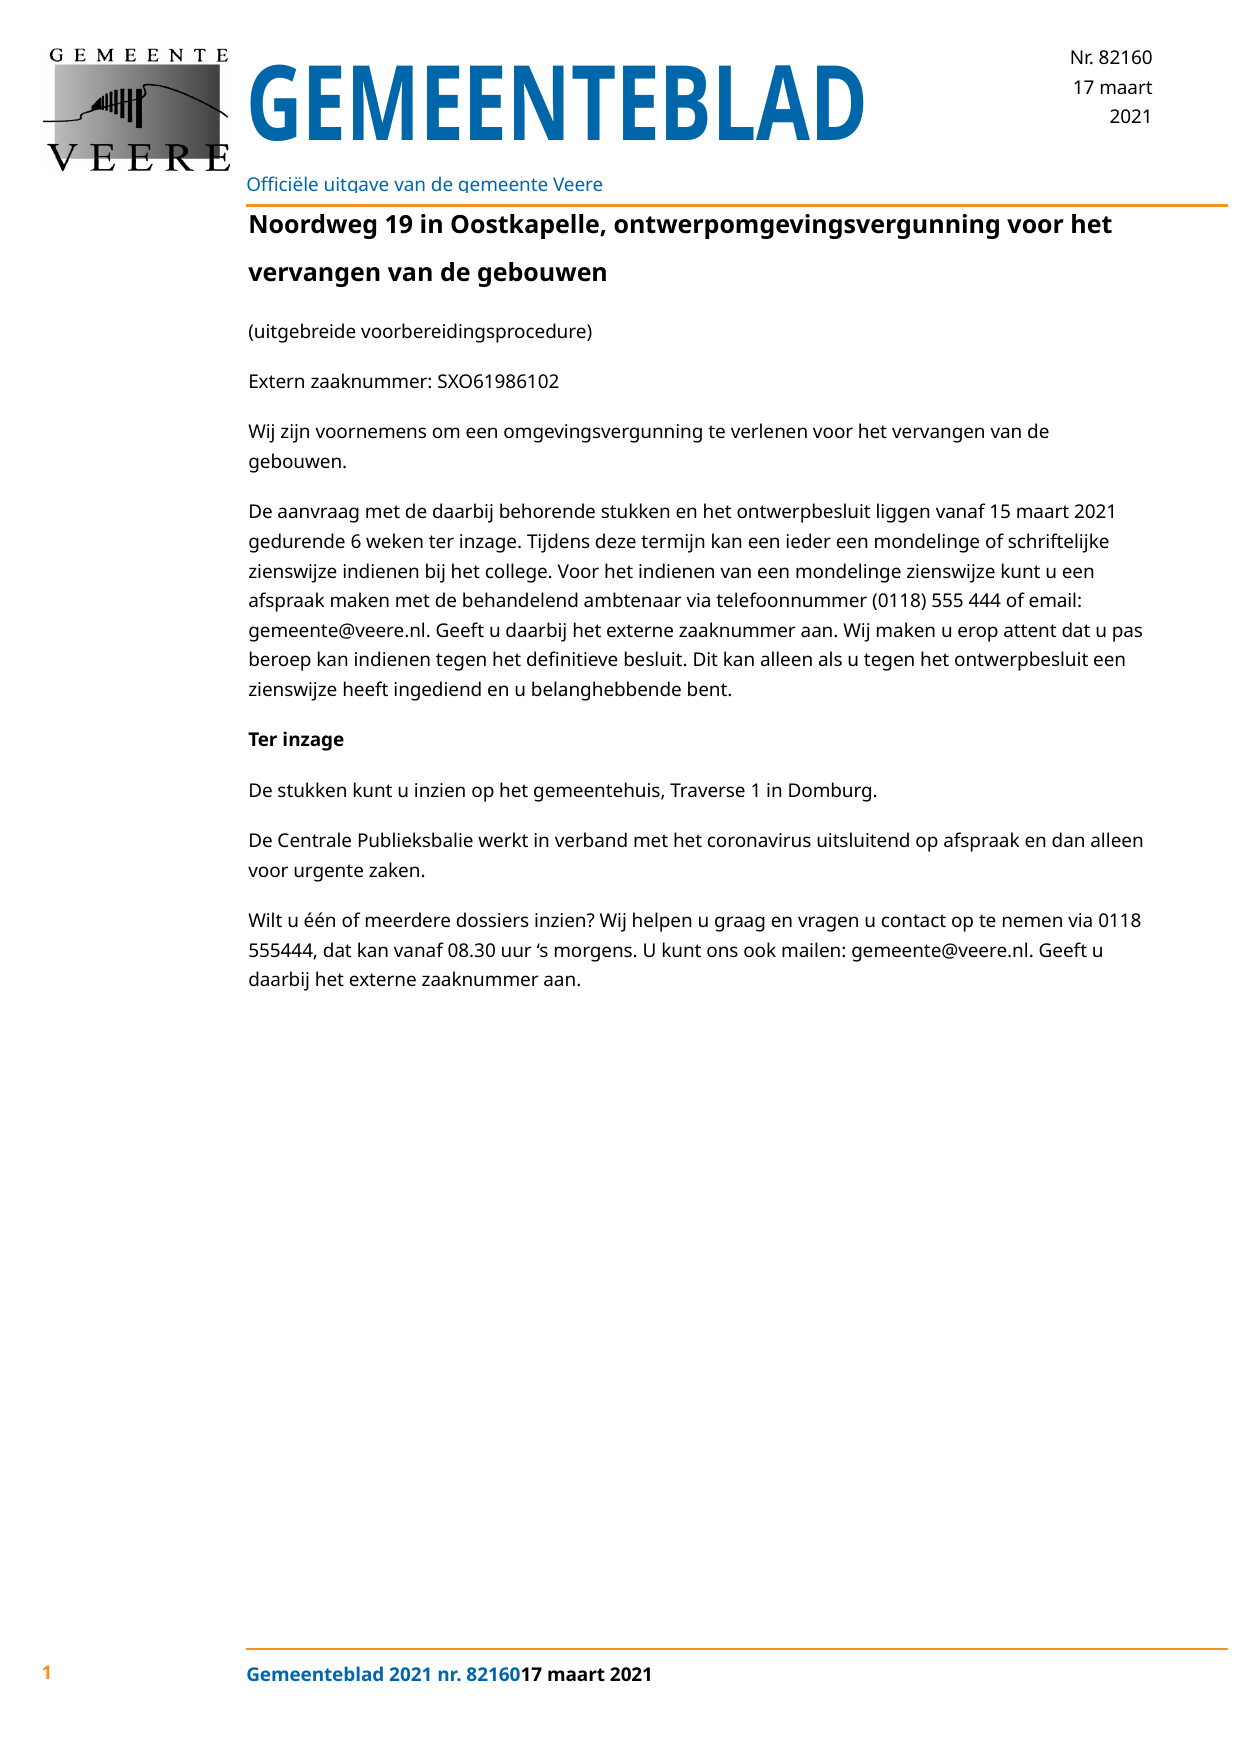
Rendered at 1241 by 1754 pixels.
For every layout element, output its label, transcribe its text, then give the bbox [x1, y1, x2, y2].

text Wilt u één of meerdere dossiers inzien? Wij helpen u graag en vragen u contact op te nemen via 0118 555444, dat kan vanaf 08.30 uur ‘s morgens. U kunt ons ook mailen: gemeente@veere.nl. Geeft u daarbij het externe zaaknummer aan. [248, 907, 1152, 992]
text (uitgebreide voorbereidingsprocedure) [248, 318, 1152, 344]
text Noordweg 19 in Oostkapelle, ontwerpomgevingsvergunning voor het vervangen van de gebouwen [248, 207, 1152, 288]
text De stukken kunt u inzien op het gemeentehuis, Traverse 1 in Domburg. [248, 777, 1152, 803]
text Ter inzage [248, 727, 1152, 752]
text De aanvraag met de daarbij behorende stukken en het ontwerpbesluit liggen vanaf 15 maart 2021 gedurende 6 weken ter inzage. Tijdens deze termijn kan een ieder een mondelinge of schriftelijke zienswijze indienen bij het college. Voor het indienen van een mondelinge zienswijze kunt u een afspraak maken met de behandelend ambtenaar via telefoonnummer (0118) 555 444 of email: gemeente@veere.nl. Geeft u daarbij het externe zaaknummer aan. Wij maken u erop attent dat u pas beroep kan indienen tegen het definitieve besluit. Dit kan alleen als u tegen het ontwerpbesluit een zienswijze heeft ingediend en u belanghebbende bent. [248, 499, 1152, 702]
text De Centrale Publieksbalie werkt in verband met het coronavirus uitsluitend op afspraak en dan alleen voor urgente zaken. [248, 827, 1152, 883]
picture [41, 47, 231, 172]
text Extern zaaknummer: SXO61986102 [248, 368, 1152, 394]
text Wij zijn voornemens om een omgevingsvergunning te verlenen voor het vervangen van de gebouwen. [248, 419, 1152, 474]
